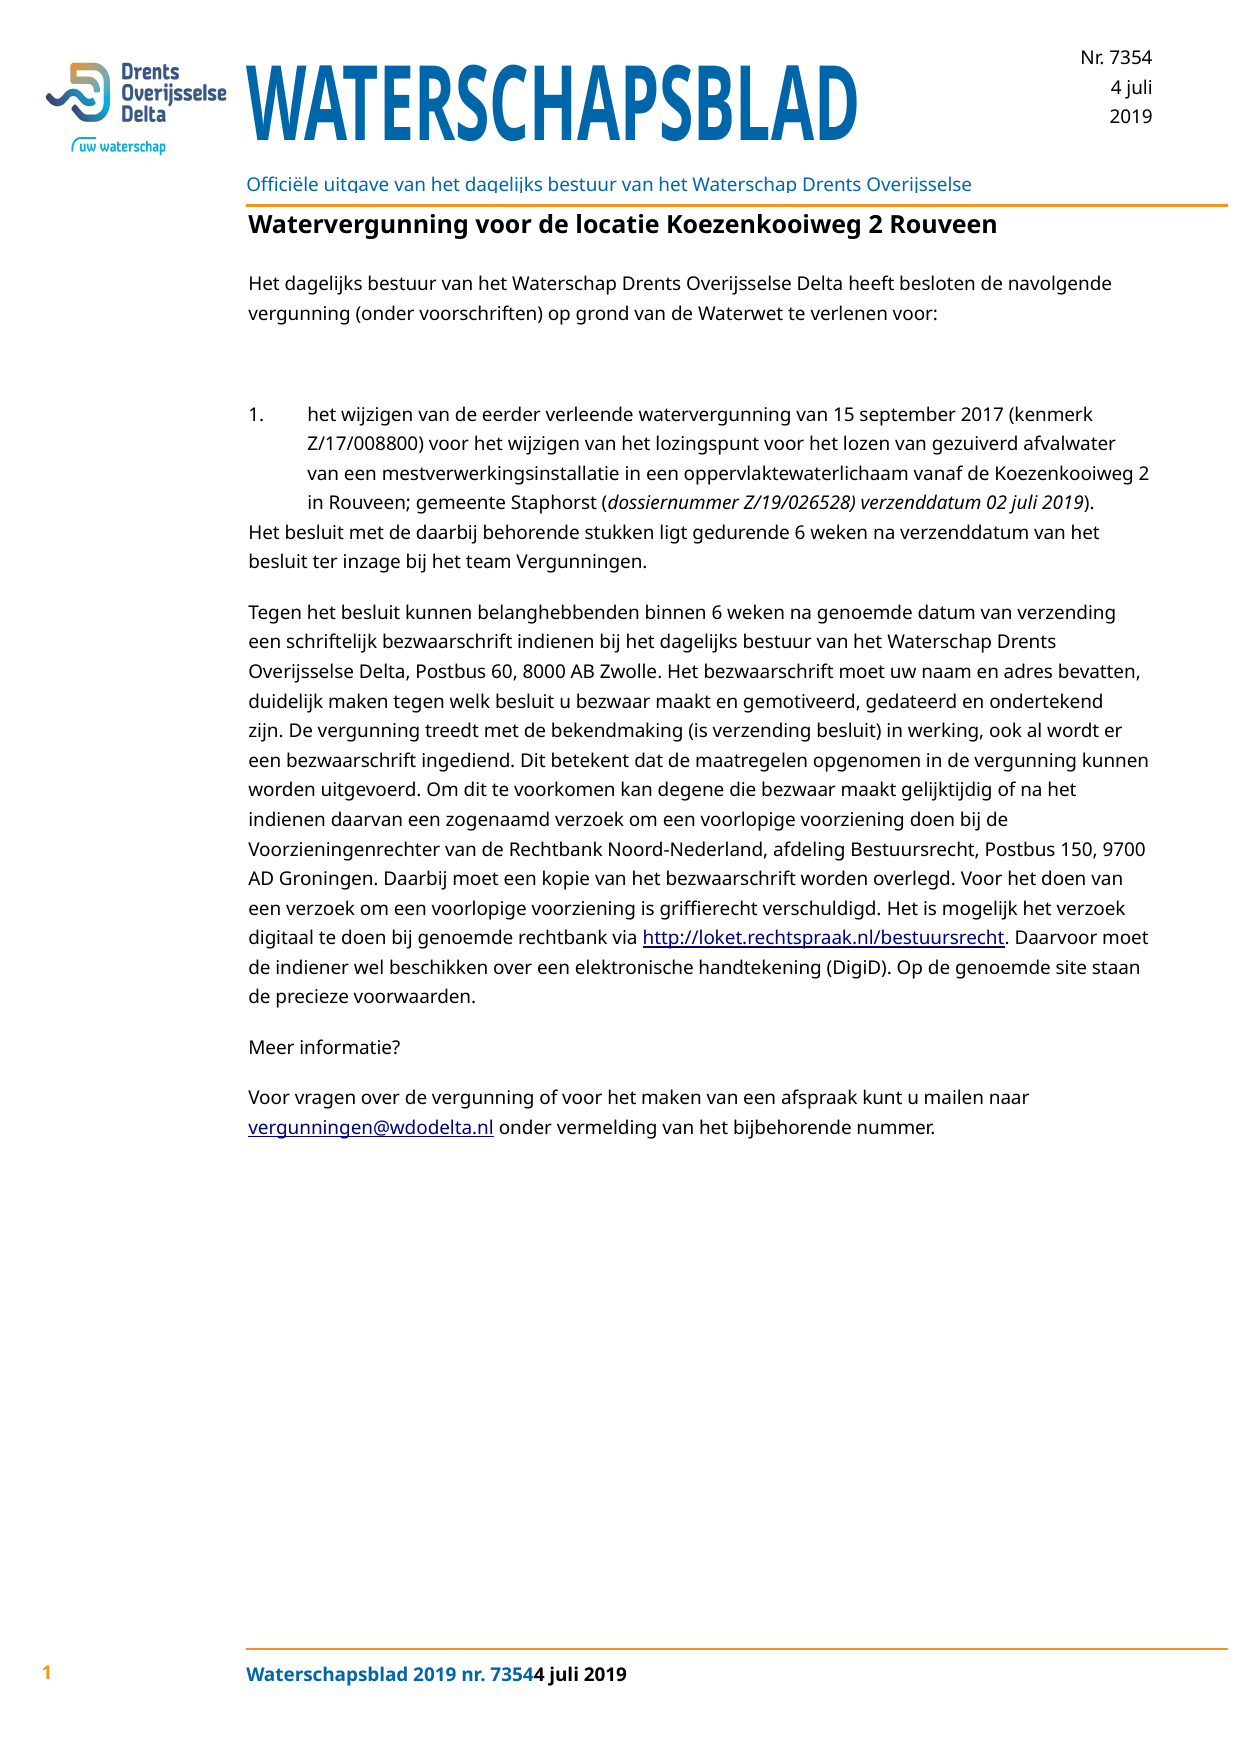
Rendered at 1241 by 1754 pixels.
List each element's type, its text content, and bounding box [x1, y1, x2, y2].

text Voor vragen over de vergunning of voor het maken van een afspraak kunt u mailen naar vergunningen@wdodelta.nl onder vermelding van het bijbehorende nummer. [248, 1084, 1152, 1140]
text Het besluit met de daarbij behorende stukken ligt gedurende 6 weken na verzenddatum van het besluit ter inzage bij het team Vergunningen. [248, 519, 1152, 574]
text Meer informatie? [248, 1034, 1152, 1060]
text Watervergunning voor de locatie Koezenkooiweg 2 Rouveen [248, 207, 1152, 241]
picture [41, 47, 231, 172]
text Het dagelijks bestuur van het Waterschap Drents Overijsselse Delta heeft besloten de navolgende vergunning (onder voorschriften) op grond van de Waterwet te verlenen voor: [248, 270, 1152, 326]
text Tegen het besluit kunnen belanghebbenden binnen 6 weken na genoemde datum van verzending een schriftelijk bezwaarschrift indienen bij het dagelijks bestuur van het Waterschap Drents Overijsselse Delta, Postbus 60, 8000 AB Zwolle. Het bezwaarschrift moet uw naam en adres bevatten, duidelijk maken tegen welk besluit u bezwaar maakt en gemotiveerd, gedateerd en ondertekend zijn. De vergunning treedt met de bekendmaking (is verzending besluit) in werking, ook al wordt er een bezwaarschrift ingediend. Dit betekent dat de maatregelen opgenomen in de vergunning kunnen worden uitgevoerd. Om dit te voorkomen kan degene die bezwaar maakt gelijktijdig of na het indienen daarvan een zogenaamd verzoek om een voorlopige voorziening doen bij de Voorzieningenrechter van de Rechtbank Noord-Nederland, afdeling Bestuursrecht, Postbus 150, 9700 AD Groningen. Daarbij moet een kopie van het bezwaarschrift worden overlegd. Voor het doen van een verzoek om een voorlopige voorziening is griffierecht verschuldigd. Het is mogelijk het verzoek digitaal te doen bij genoemde rechtbank via http://loket.rechtspraak.nl/bestuursrecht. Daarvoor moet de indiener wel beschikken over een elektronische handtekening (DigiD). Op de genoemde site staan de precieze voorwaarden. [248, 599, 1152, 1009]
list het wijzigen van de eerder verleende watervergunning van 15 september 2017 (kenmerk Z/17/008800) voor het wijzigen van het lozingspunt voor het lozen van gezuiverd afvalwater van een mestverwerkingsinstallatie in een oppervlaktewaterlichaam vanaf de Koezenkooiweg 2 in Rouveen; gemeente Staphorst (dossiernummer Z/19/026528) verzenddatum 02 juli 2019). [248, 401, 1152, 515]
